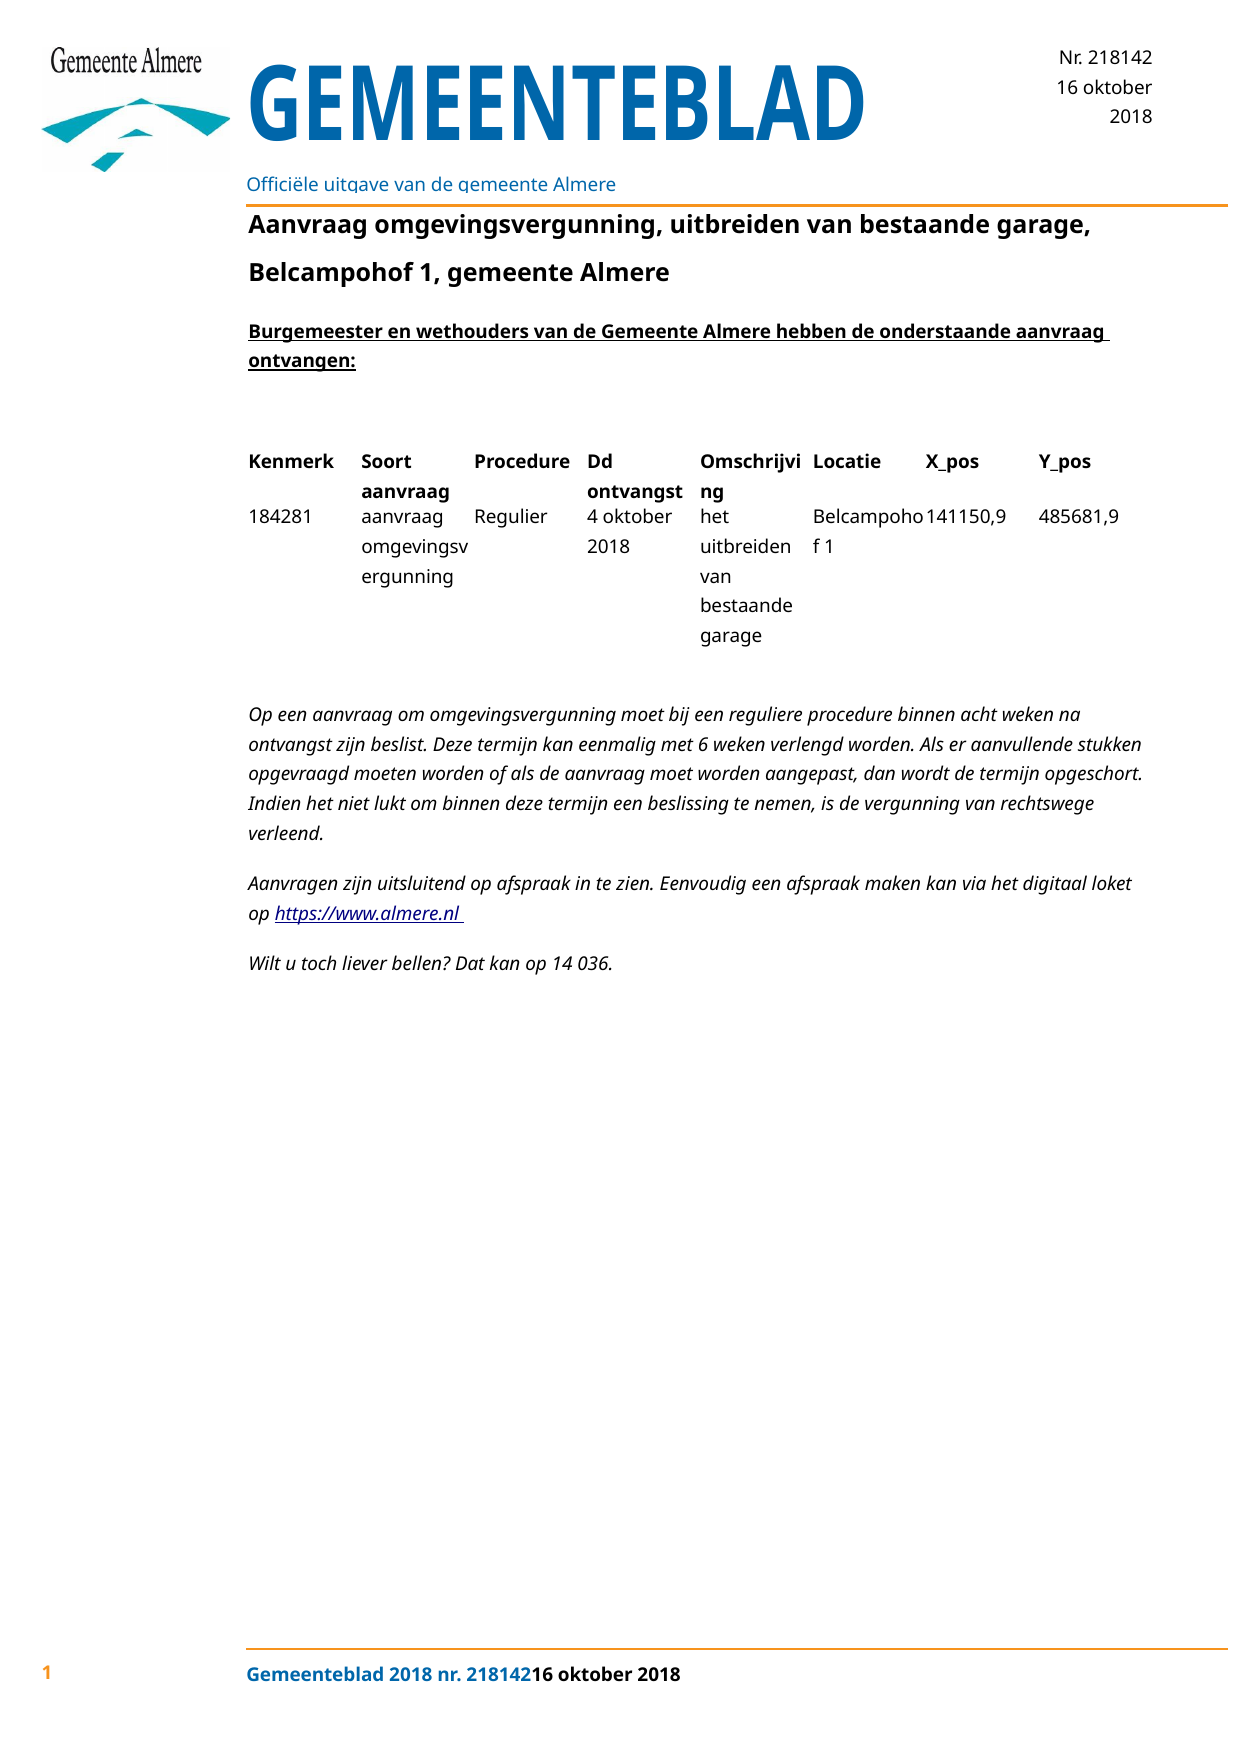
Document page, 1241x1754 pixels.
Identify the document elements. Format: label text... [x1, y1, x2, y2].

table_header Locatie [813, 449, 926, 504]
table_cell aanvraag omgevingsvergunning [361, 504, 474, 648]
table_header Kenmerk [248, 449, 361, 504]
table_header Procedure [474, 449, 587, 504]
table_header Dd ontvangst [587, 449, 700, 504]
table_cell Regulier [474, 504, 587, 648]
text Op een aanvraag om omgevingsvergunning moet bij een reguliere procedure binnen acht weken na ontvangst zijn beslist. Deze termijn kan eenmalig met 6 weken verlengd worden. Als er aanvullende stukken opgevraagd moeten worden of als de aanvraag moet worden aangepast, dan wordt de termijn opgeschort. Indien het niet lukt om binnen deze termijn een beslissing te nemen, is de vergunning van rechtswege verleend. [248, 701, 1152, 846]
text Burgemeester en wethouders van de Gemeente Almere hebben de onderstaande aanvraag ontvangen: [248, 318, 1152, 373]
table_cell Belcampohof 1 [813, 504, 926, 648]
text Aanvraag omgevingsvergunning, uitbreiden van bestaande garage, Belcampohof 1, gemeente Almere [248, 207, 1152, 288]
table_cell 485681,9 [1039, 504, 1152, 648]
table_cell 4 oktober 2018 [587, 504, 700, 648]
table_header Omschrijving [700, 449, 813, 504]
table_cell het uitbreiden van bestaande garage [700, 504, 813, 648]
table_cell 184281 [248, 504, 361, 648]
picture [41, 47, 231, 172]
text Aanvragen zijn uitsluitend op afspraak in te zien. Eenvoudig een afspraak maken kan via het digitaal loket op https://www.almere.nl [248, 870, 1152, 926]
table_cell 141150,9 [926, 504, 1038, 648]
table_header X_pos [926, 449, 1038, 504]
text Wilt u toch liever bellen? Dat kan op 14 036. [248, 950, 1152, 976]
table_header Soort aanvraag [361, 449, 474, 504]
table_header Y_pos [1039, 449, 1152, 504]
